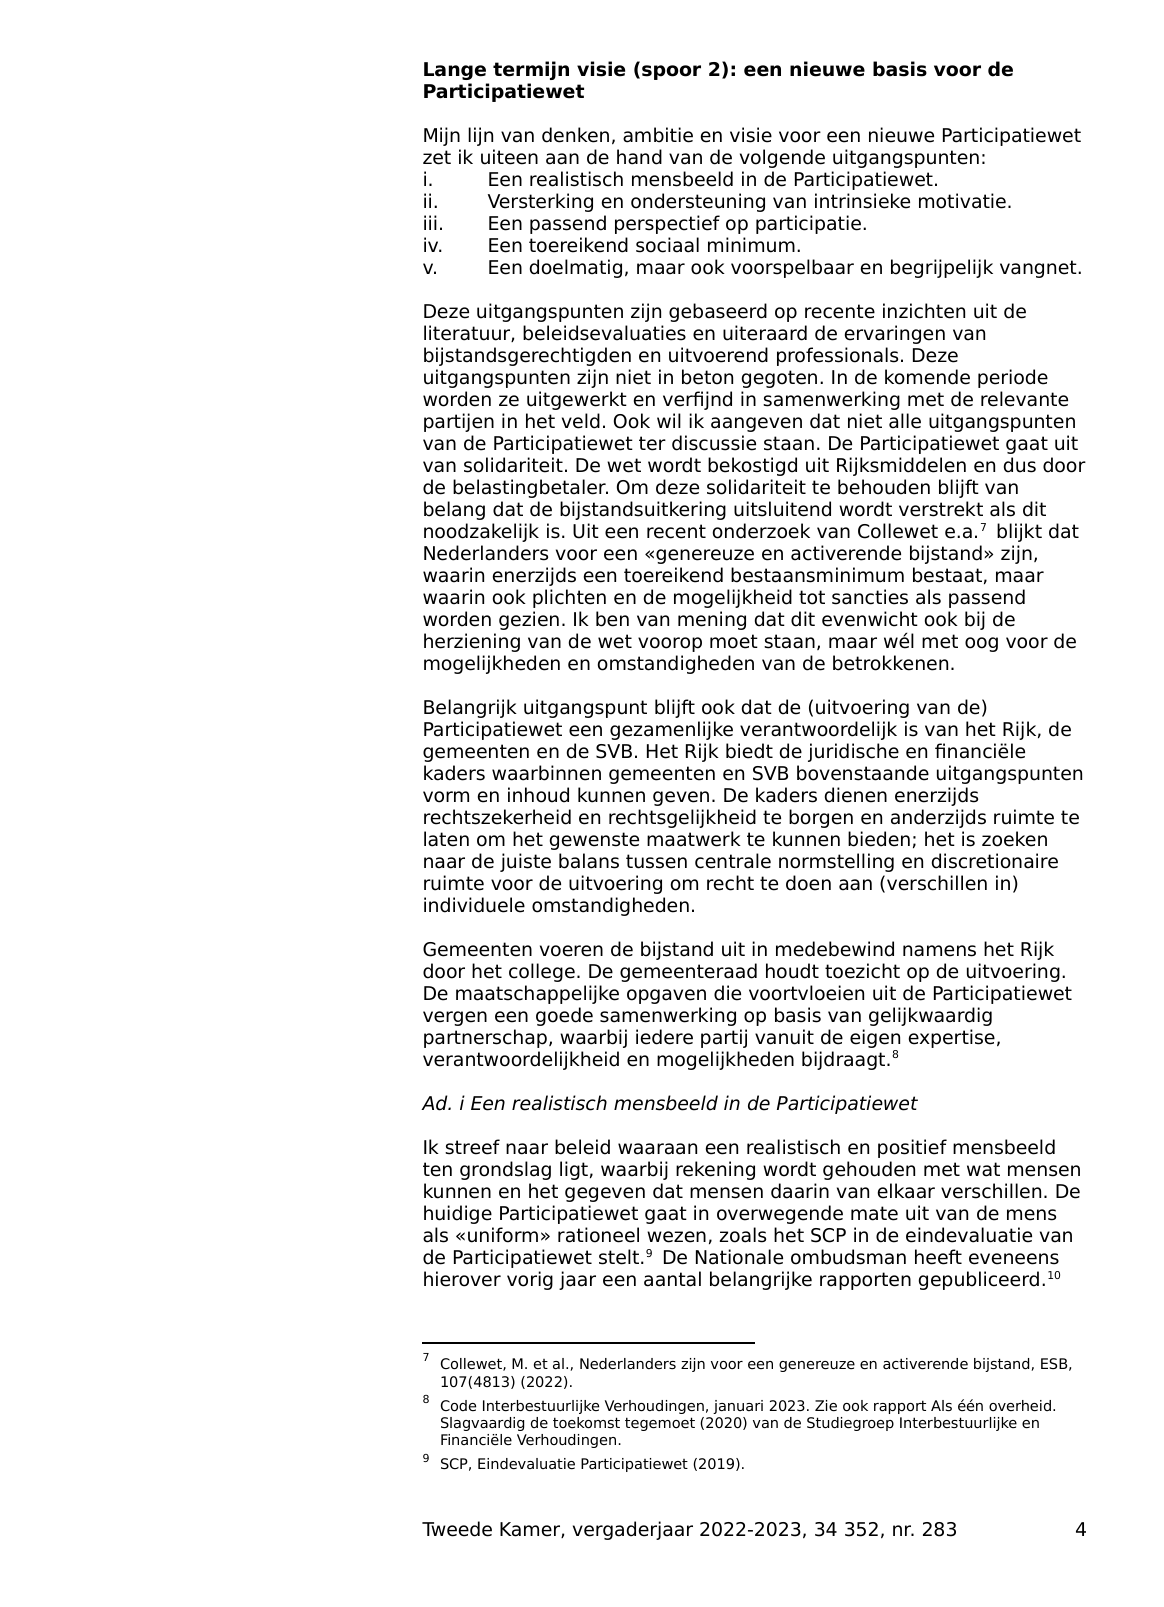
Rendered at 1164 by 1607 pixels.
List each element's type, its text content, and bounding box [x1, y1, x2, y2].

text iii. Een passend perspectief op participatie. [422, 213, 1087, 235]
subtitle Ad. i Een realistisch mensbeeld in de Participatiewet [422, 1093, 1087, 1115]
text iv. Een toereikend sociaal minimum. [422, 235, 1087, 257]
text v. Een doelmatig, maar ook voorspelbaar en begrijpelijk vangnet. [422, 257, 1087, 279]
text Deze uitgangspunten zijn gebaseerd op recente inzichten uit de literatuur, beleidsevaluaties en uiteraard de ervaringen van bijstandsgerechtigden en uitvoerend professionals. Deze uitgangspunten zijn niet in beton gegoten. In de komende periode worden ze uitgewerkt en verfijnd in samenwerking met de relevante partijen in het veld. Ook wil ik aangeven dat niet alle uitgangspunten van de Participatiewet ter discussie staan. De Participatiewet gaat uit van solidariteit. De wet wordt bekostigd uit Rijksmiddelen en dus door de belastingbetaler. Om deze solidariteit te behouden blijft van belang dat de bijstandsuitkering uitsluitend wordt verstrekt als dit noodzakelijk is. Uit een recent onderzoek van Collewet e.a. blijkt dat Nederlanders voor een «genereuze en activerende bijstand» zijn, waarin enerzijds een toereikend bestaansminimum bestaat, maar waarin ook plichten en de mogelijkheid tot sancties als passend worden gezien. Ik ben van mening dat dit evenwicht ook bij de herziening van de wet voorop moet staan, maar wél met oog voor de mogelijkheden en omstandigheden van de betrokkenen. [422, 301, 1087, 675]
text Ik streef naar beleid waaraan een realistisch en positief mensbeeld ten grondslag ligt, waarbij rekening wordt gehouden met wat mensen kunnen en het gegeven dat mensen daarin van elkaar verschillen. De huidige Participatiewet gaat in overwegende mate uit van de mens als «uniform» rationeel wezen, zoals het SCP in de eindevaluatie van de Participatiewet stelt. De Nationale ombudsman heeft eveneens hierover vorig jaar een aantal belangrijke rapporten gepubliceerd. [422, 1137, 1087, 1291]
text i. Een realistisch mensbeeld in de Participatiewet. [422, 169, 1087, 191]
text Code Interbestuurlijke Verhoudingen, januari 2023. Zie ook rapport Als één overheid. Slagvaardig de toekomst tegemoet (2020) van de Studiegroep Interbestuurlijke en Financiële Verhoudingen. [422, 1393, 1087, 1449]
text Gemeenten voeren de bijstand uit in medebewind namens het Rijk door het college. De gemeenteraad houdt toezicht op de uitvoering. De maatschappelijke opgaven die voortvloeien uit de Participatiewet vergen een goede samenwerking op basis van gelijkwaardig partnerschap, waarbij iedere partij vanuit de eigen expertise, verantwoordelijkheid en mogelijkheden bijdraagt. [422, 939, 1087, 1071]
subtitle Lange termijn visie (spoor 2): een nieuwe basis voor de Participatiewet [422, 59, 1087, 103]
text SCP, Eindevaluatie Participatiewet (2019). [422, 1452, 1087, 1474]
text Collewet, M. et al., Nederlanders zijn voor een genereuze en activerende bijstand, ESB, 107(4813) (2022). [422, 1352, 1087, 1391]
text Belangrijk uitgangspunt blijft ook dat de (uitvoering van de) Participatiewet een gezamenlijke verantwoordelijk is van het Rijk, de gemeenten en de SVB. Het Rijk biedt de juridische en financiële kaders waarbinnen gemeenten en SVB bovenstaande uitgangspunten vorm en inhoud kunnen geven. De kaders dienen enerzijds rechtszekerheid en rechtsgelijkheid te borgen en anderzijds ruimte te laten om het gewenste maatwerk te kunnen bieden; het is zoeken naar de juiste balans tussen centrale normstelling en discretionaire ruimte voor de uitvoering om recht te doen aan (verschillen in) individuele omstandigheden. [422, 697, 1087, 917]
text Mijn lijn van denken, ambitie en visie voor een nieuwe Participatiewet zet ik uiteen aan de hand van de volgende uitgangspunten: [422, 125, 1087, 169]
text ii. Versterking en ondersteuning van intrinsieke motivatie. [422, 191, 1087, 213]
